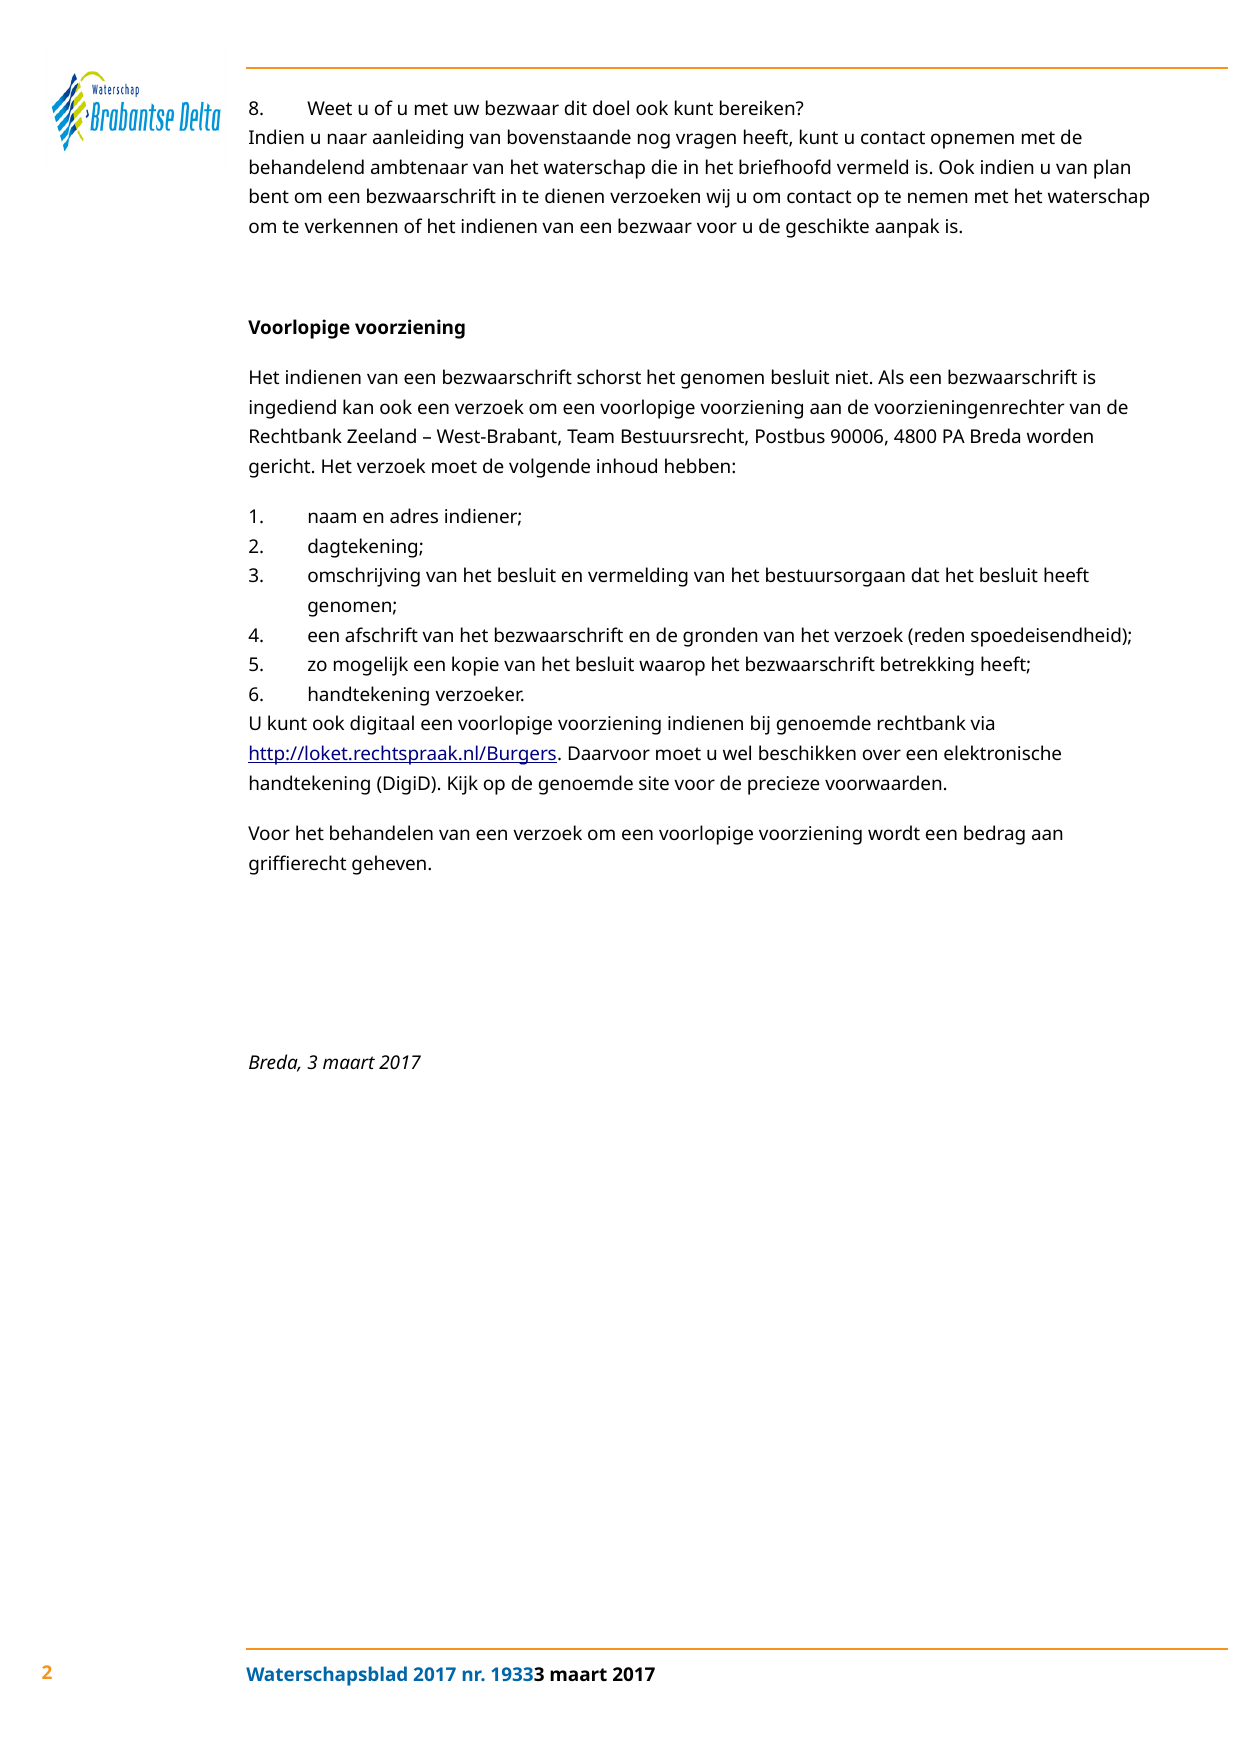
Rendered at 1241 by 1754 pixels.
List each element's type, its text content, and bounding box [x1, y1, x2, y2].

list omschrijving van het besluit en vermelding van het bestuursorgaan dat het besluit heeft genomen; [248, 563, 1152, 618]
text Breda, 3 maart 2017 [248, 1049, 1152, 1074]
list handtekening verzoeker. [248, 681, 1152, 707]
text U kunt ook digitaal een voorlopige voorziening indienen bij genoemde rechtbank via http://loket.rechtspraak.nl/Burgers. Daarvoor moet u wel beschikken over een elektronische handtekening (DigiD). Kijk op de genoemde site voor de precieze voorwaarden. [248, 711, 1152, 796]
list Weet u of u met uw bezwaar dit doel ook kunt bereiken? [248, 95, 1152, 121]
list naam en adres indiener; [248, 503, 1152, 529]
text Voor het behandelen van een verzoek om een voorlopige voorziening wordt een bedrag aan griffierecht geheven. [248, 820, 1152, 876]
list zo mogelijk een kopie van het besluit waarop het bezwaarschrift betrekking heeft; [248, 651, 1152, 677]
picture [41, 47, 231, 172]
text Het indienen van een bezwaarschrift schorst het genomen besluit niet. Als een bezwaarschrift is ingediend kan ook een verzoek om een voorlopige voorziening aan de voorzieningenrechter van de Rechtbank Zeeland – West-Brabant, Team Bestuursrecht, Postbus 90006, 4800 PA Breda worden gericht. Het verzoek moet de volgende inhoud hebben: [248, 364, 1152, 479]
list een afschrift van het bezwaarschrift en de gronden van het verzoek (reden spoedeisendheid); [248, 622, 1152, 648]
text Voorlopige voorziening [248, 314, 1152, 340]
text Indien u naar aanleiding van bovenstaande nog vragen heeft, kunt u contact opnemen met de behandelend ambtenaar van het waterschap die in het briefhoofd vermeld is. Ook indien u van plan bent om een bezwaarschrift in te dienen verzoeken wij u om contact op te nemen met het waterschap om te verkennen of het indienen van een bezwaar voor u de geschikte aanpak is. [248, 124, 1152, 239]
list dagtekening; [248, 533, 1152, 559]
